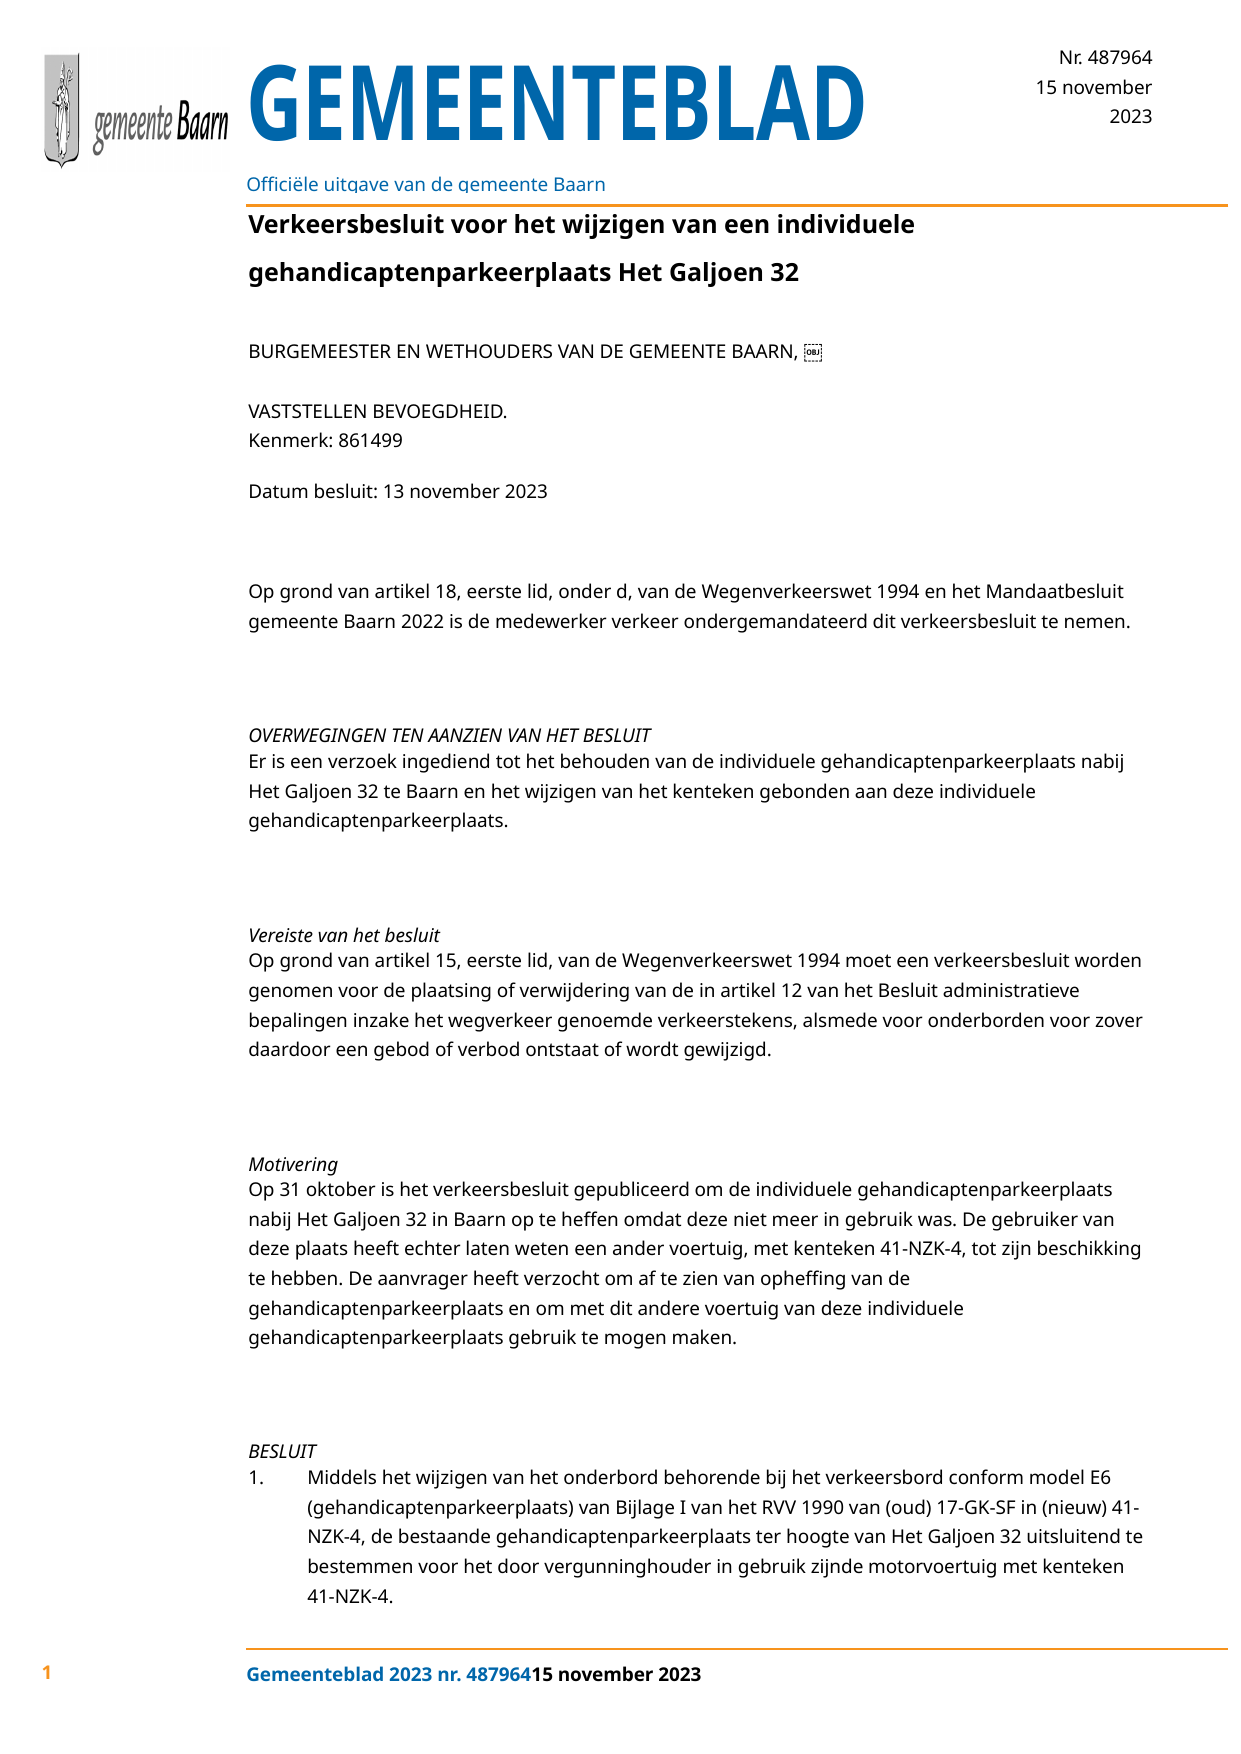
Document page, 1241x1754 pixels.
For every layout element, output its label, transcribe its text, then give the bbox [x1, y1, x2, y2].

text Er is een verzoek ingediend tot het behouden van de individuele gehandicaptenparkeerplaats nabij Het Galjoen 32 te Baarn en het wijzigen van het kenteken gebonden aan deze individuele gehandicaptenparkeerplaats. [248, 748, 1152, 833]
text Verkeersbesluit voor het wijzigen van een individuele gehandicaptenparkeerplaats Het Galjoen 32 [248, 207, 1152, 288]
text Op 31 oktober is het verkeersbesluit gepubliceerd om de individuele gehandicaptenparkeerplaats nabij Het Galjoen 32 in Baarn op te heffen omdat deze niet meer in gebruik was. De gebruiker van deze plaats heeft echter laten weten een ander voertuig, met kenteken 41-NZK-4, tot zijn beschikking te hebben. De aanvrager heeft verzocht om af te zien van opheffing van de gehandicaptenparkeerplaats en om met dit andere voertuig van deze individuele gehandicaptenparkeerplaats gebruik te mogen maken. [248, 1176, 1152, 1350]
text BESLUIT [248, 1439, 1152, 1464]
text Op grond van artikel 15, eerste lid, van de Wegenverkeerswet 1994 moet een verkeersbesluit worden genomen voor de plaatsing of verwijdering van de in artikel 12 van het Besluit administratieve bepalingen inzake het wegverkeer genoemde verkeerstekens, alsmede voor onderborden voor zover daardoor een gebod of verbod ontstaat of wordt gewijzigd. [248, 948, 1152, 1062]
text Vereiste van het besluit [248, 922, 1152, 948]
text BURGEMEESTER EN WETHOUDERS VAN DE GEMEENTE BAARN, ￼ [248, 339, 1152, 364]
picture [41, 47, 231, 172]
text Datum besluit: 13 november 2023 [248, 478, 1152, 503]
list Middels het wijzigen van het onderbord behorende bij het verkeersbord conform model E6 (gehandicaptenparkeerplaats) van Bijlage I van het RVV 1990 van (oud) 17-GK-SF in (nieuw) 41-NZK-4, de bestaande gehandicaptenparkeerplaats ter hoogte van Het Galjoen 32 uitsluitend te bestemmen voor het door vergunninghouder in gebruik zijnde motorvoertuig met kenteken 41-NZK-4. [248, 1464, 1152, 1608]
text VASTSTELLEN BEVOEGDHEID. [248, 398, 1152, 423]
text OVERWEGINGEN TEN AANZIEN VAN HET BESLUIT [248, 723, 1152, 748]
text Motivering [248, 1151, 1152, 1176]
text Op grond van artikel 18, eerste lid, onder d, van de Wegenverkeerswet 1994 en het Mandaatbesluit gemeente Baarn 2022 is de medewerker verkeer ondergemandateerd dit verkeersbesluit te nemen. [248, 579, 1152, 634]
text Kenmerk: 861499 [248, 427, 1152, 453]
